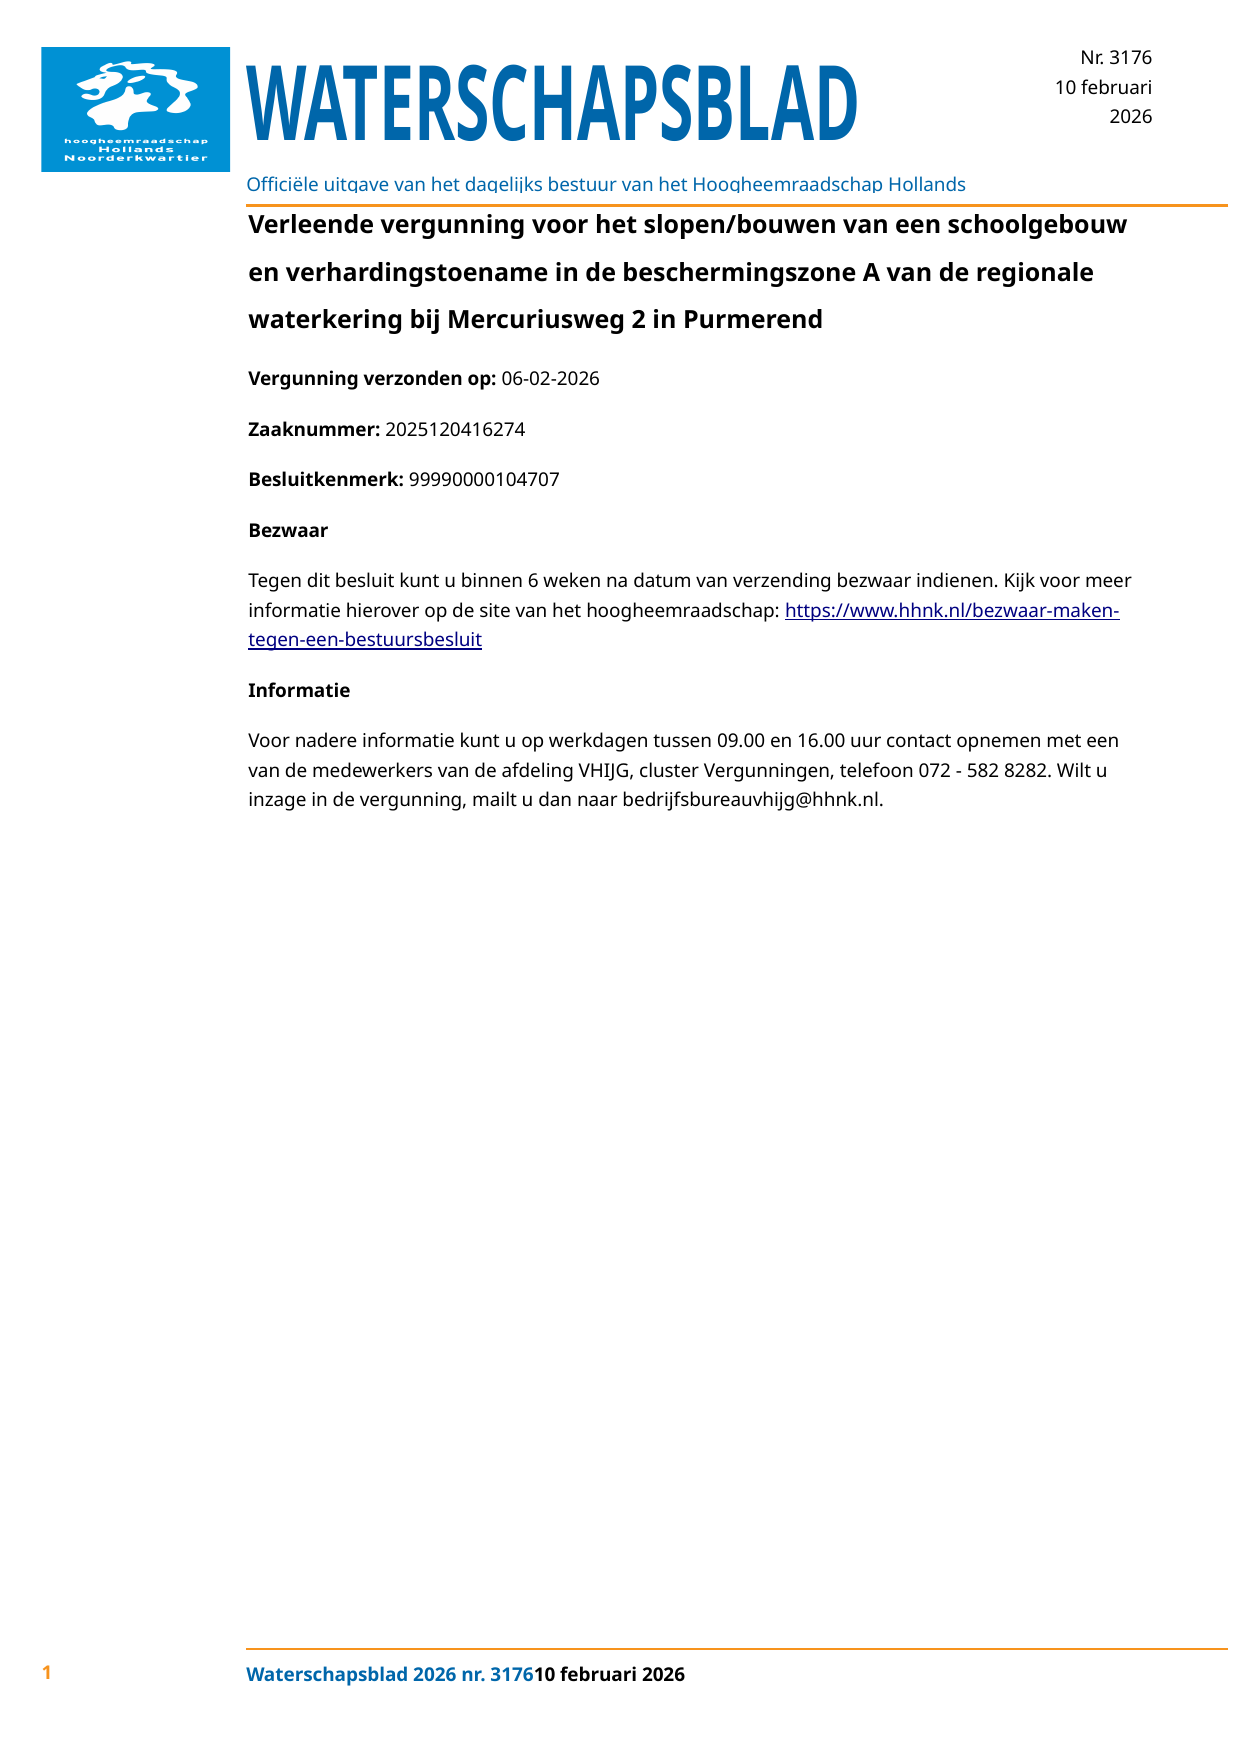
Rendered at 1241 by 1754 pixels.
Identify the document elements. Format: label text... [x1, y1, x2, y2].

text Zaaknummer: 2025120416274 [248, 416, 1152, 442]
picture [118, 62, 197, 112]
text Voor nadere informatie kunt u op werkdagen tussen 09.00 en 16.00 uur contact opnemen met een van de medewerkers van de afdeling VHIJG, cluster Vergunningen, telefoon 072 - 582 8282. Wilt u inzage in de vergunning, mailt u dan naar bedrijfsbureauvhijg@hhnk.nl. [248, 727, 1152, 812]
text Tegen dit besluit kunt u binnen 6 weken na datum van verzending bezwaar indienen. Kijk voor meer informatie hierover op de site van het hoogheemraadschap: https://www.hhnk.nl/bezwaar-maken-tegen-een-bestuursbesluit [248, 567, 1152, 652]
picture [129, 76, 144, 82]
picture [88, 87, 157, 130]
text Besluitkenmerk: 99990000104707 [248, 466, 1152, 492]
text Informatie [248, 677, 1152, 702]
text Vergunning verzonden op: 06-02-2026 [248, 366, 1152, 391]
picture [78, 64, 122, 99]
text Bezwaar [248, 517, 1152, 542]
text Verleende vergunning voor het slopen/bouwen van een schoolgebouw en verhardingstoename in de beschermingszone A van de regionale waterkering bij Mercuriusweg 2 in Purmerend [248, 207, 1152, 336]
